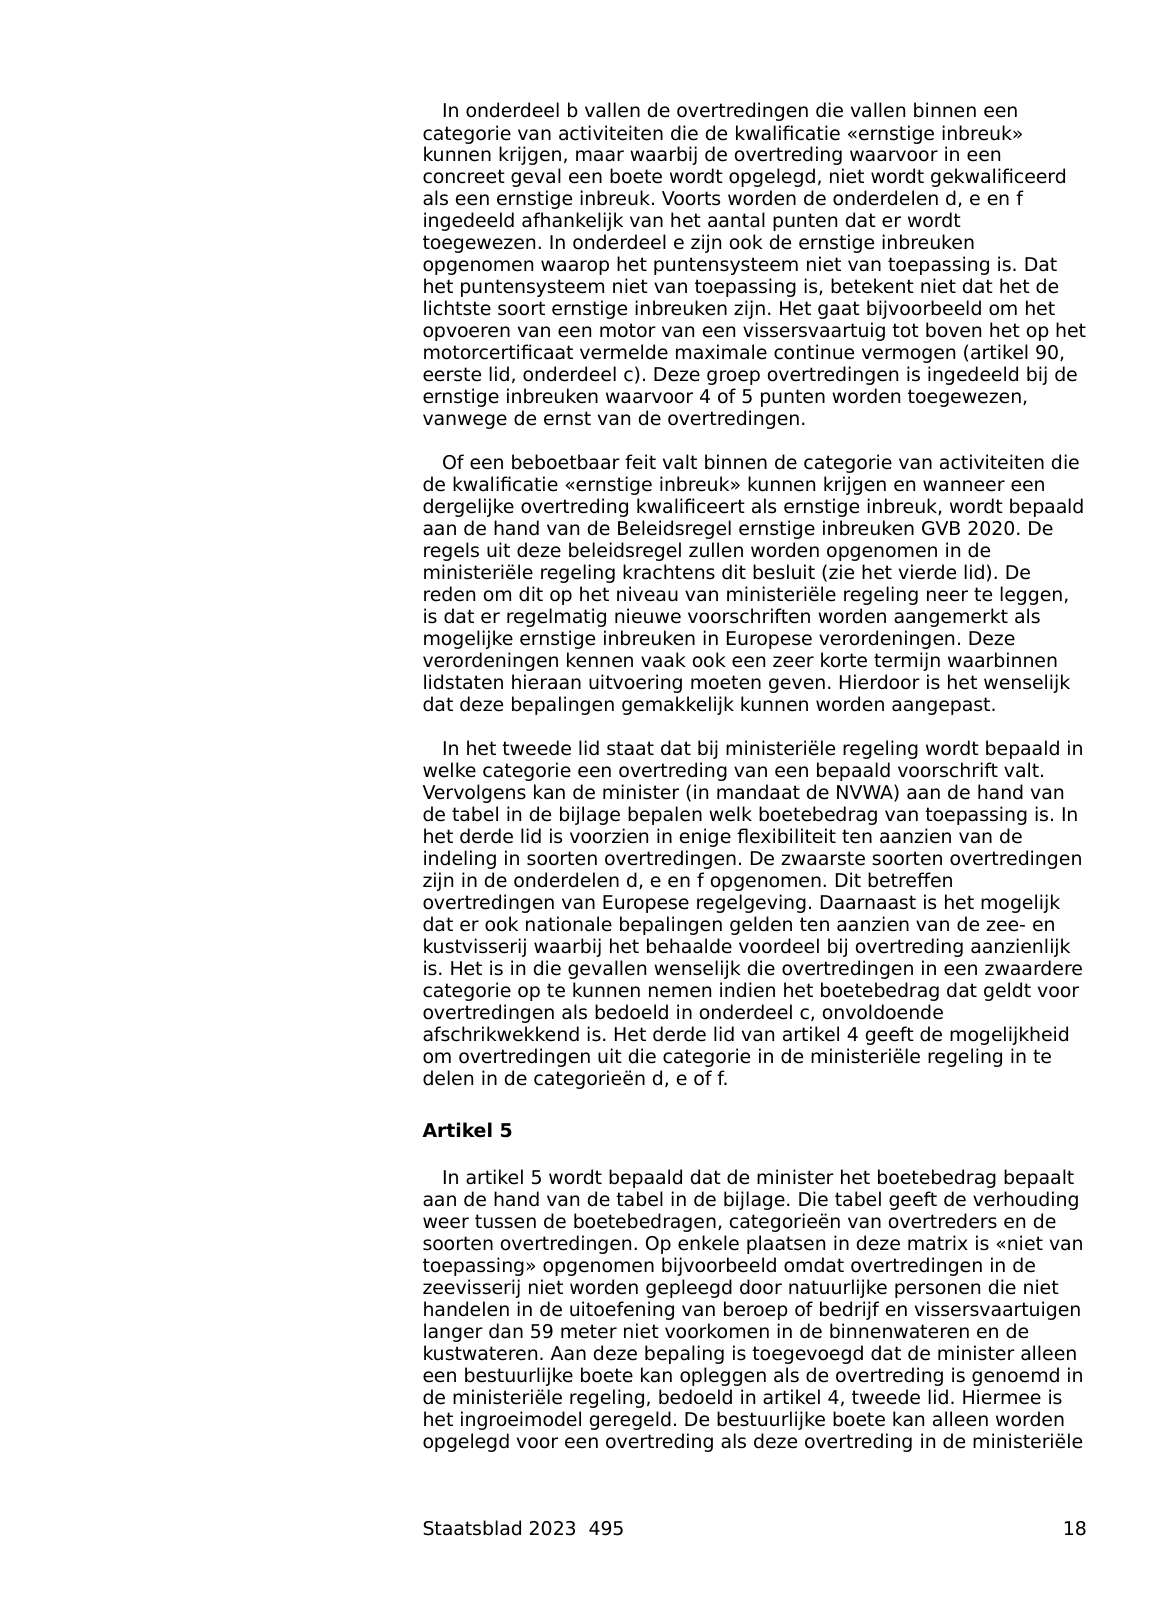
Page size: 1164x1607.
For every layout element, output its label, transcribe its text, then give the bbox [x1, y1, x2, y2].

subtitle Artikel 5 [422, 1120, 1087, 1142]
text Of een beboetbaar feit valt binnen de categorie van activiteiten die de kwalificatie «ernstige inbreuk» kunnen krijgen en wanneer een dergelijke overtreding kwalificeert als ernstige inbreuk, wordt bepaald aan de hand van de Beleidsregel ernstige inbreuken GVB 2020. De regels uit deze beleidsregel zullen worden opgenomen in de ministeriële regeling krachtens dit besluit (zie het vierde lid). De reden om dit op het niveau van ministeriële regeling neer te leggen, is dat er regelmatig nieuwe voorschriften worden aangemerkt als mogelijke ernstige inbreuken in Europese verordeningen. Deze verordeningen kennen vaak ook een zeer korte termijn waarbinnen lidstaten hieraan uitvoering moeten geven. Hierdoor is het wenselijk dat deze bepalingen gemakkelijk kunnen worden aangepast. [422, 452, 1087, 716]
text In het tweede lid staat dat bij ministeriële regeling wordt bepaald in welke categorie een overtreding van een bepaald voorschrift valt. Vervolgens kan de minister (in mandaat de NVWA) aan de hand van de tabel in de bijlage bepalen welk boetebedrag van toepassing is. In het derde lid is voorzien in enige flexibiliteit ten aanzien van de indeling in soorten overtredingen. De zwaarste soorten overtredingen zijn in de onderdelen d, e en f opgenomen. Dit betreffen overtredingen van Europese regelgeving. Daarnaast is het mogelijk dat er ook nationale bepalingen gelden ten aanzien van de zee- en kustvisserij waarbij het behaalde voordeel bij overtreding aanzienlijk is. Het is in die gevallen wenselijk die overtredingen in een zwaardere categorie op te kunnen nemen indien het boetebedrag dat geldt voor overtredingen als bedoeld in onderdeel c, onvoldoende afschrikwekkend is. Het derde lid van artikel 4 geeft de mogelijkheid om overtredingen uit die categorie in de ministeriële regeling in te delen in de categorieën d, e of f. [422, 738, 1087, 1090]
text In onderdeel b vallen de overtredingen die vallen binnen een categorie van activiteiten die de kwalificatie «ernstige inbreuk» kunnen krijgen, maar waarbij de overtreding waarvoor in een concreet geval een boete wordt opgelegd, niet wordt gekwalificeerd als een ernstige inbreuk. Voorts worden de onderdelen d, e en f ingedeeld afhankelijk van het aantal punten dat er wordt toegewezen. In onderdeel e zijn ook de ernstige inbreuken opgenomen waarop het puntensysteem niet van toepassing is. Dat het puntensysteem niet van toepassing is, betekent niet dat het de lichtste soort ernstige inbreuken zijn. Het gaat bijvoorbeeld om het opvoeren van een motor van een vissersvaartuig tot boven het op het motorcertificaat vermelde maximale continue vermogen (artikel 90, eerste lid, onderdeel c). Deze groep overtredingen is ingedeeld bij de ernstige inbreuken waarvoor 4 of 5 punten worden toegewezen, vanwege de ernst van de overtredingen. [422, 100, 1087, 430]
text In artikel 5 wordt bepaald dat de minister het boetebedrag bepaalt aan de hand van de tabel in de bijlage. Die tabel geeft de verhouding weer tussen de boetebedragen, categorieën van overtreders en de soorten overtredingen. Op enkele plaatsen in deze matrix is «niet van toepassing» opgenomen bijvoorbeeld omdat overtredingen in de zeevisserij niet worden gepleegd door natuurlijke personen die niet handelen in de uitoefening van beroep of bedrijf en vissersvaartuigen langer dan 59 meter niet voorkomen in de binnenwateren en de kustwateren. Aan deze bepaling is toegevoegd dat de minister alleen een bestuurlijke boete kan opleggen als de overtreding is genoemd in de ministeriële regeling, bedoeld in artikel 4, tweede lid. Hiermee is het ingroeimodel geregeld. De bestuurlijke boete kan alleen worden opgelegd voor een overtreding als deze overtreding in de ministeriële [422, 1167, 1087, 1453]
